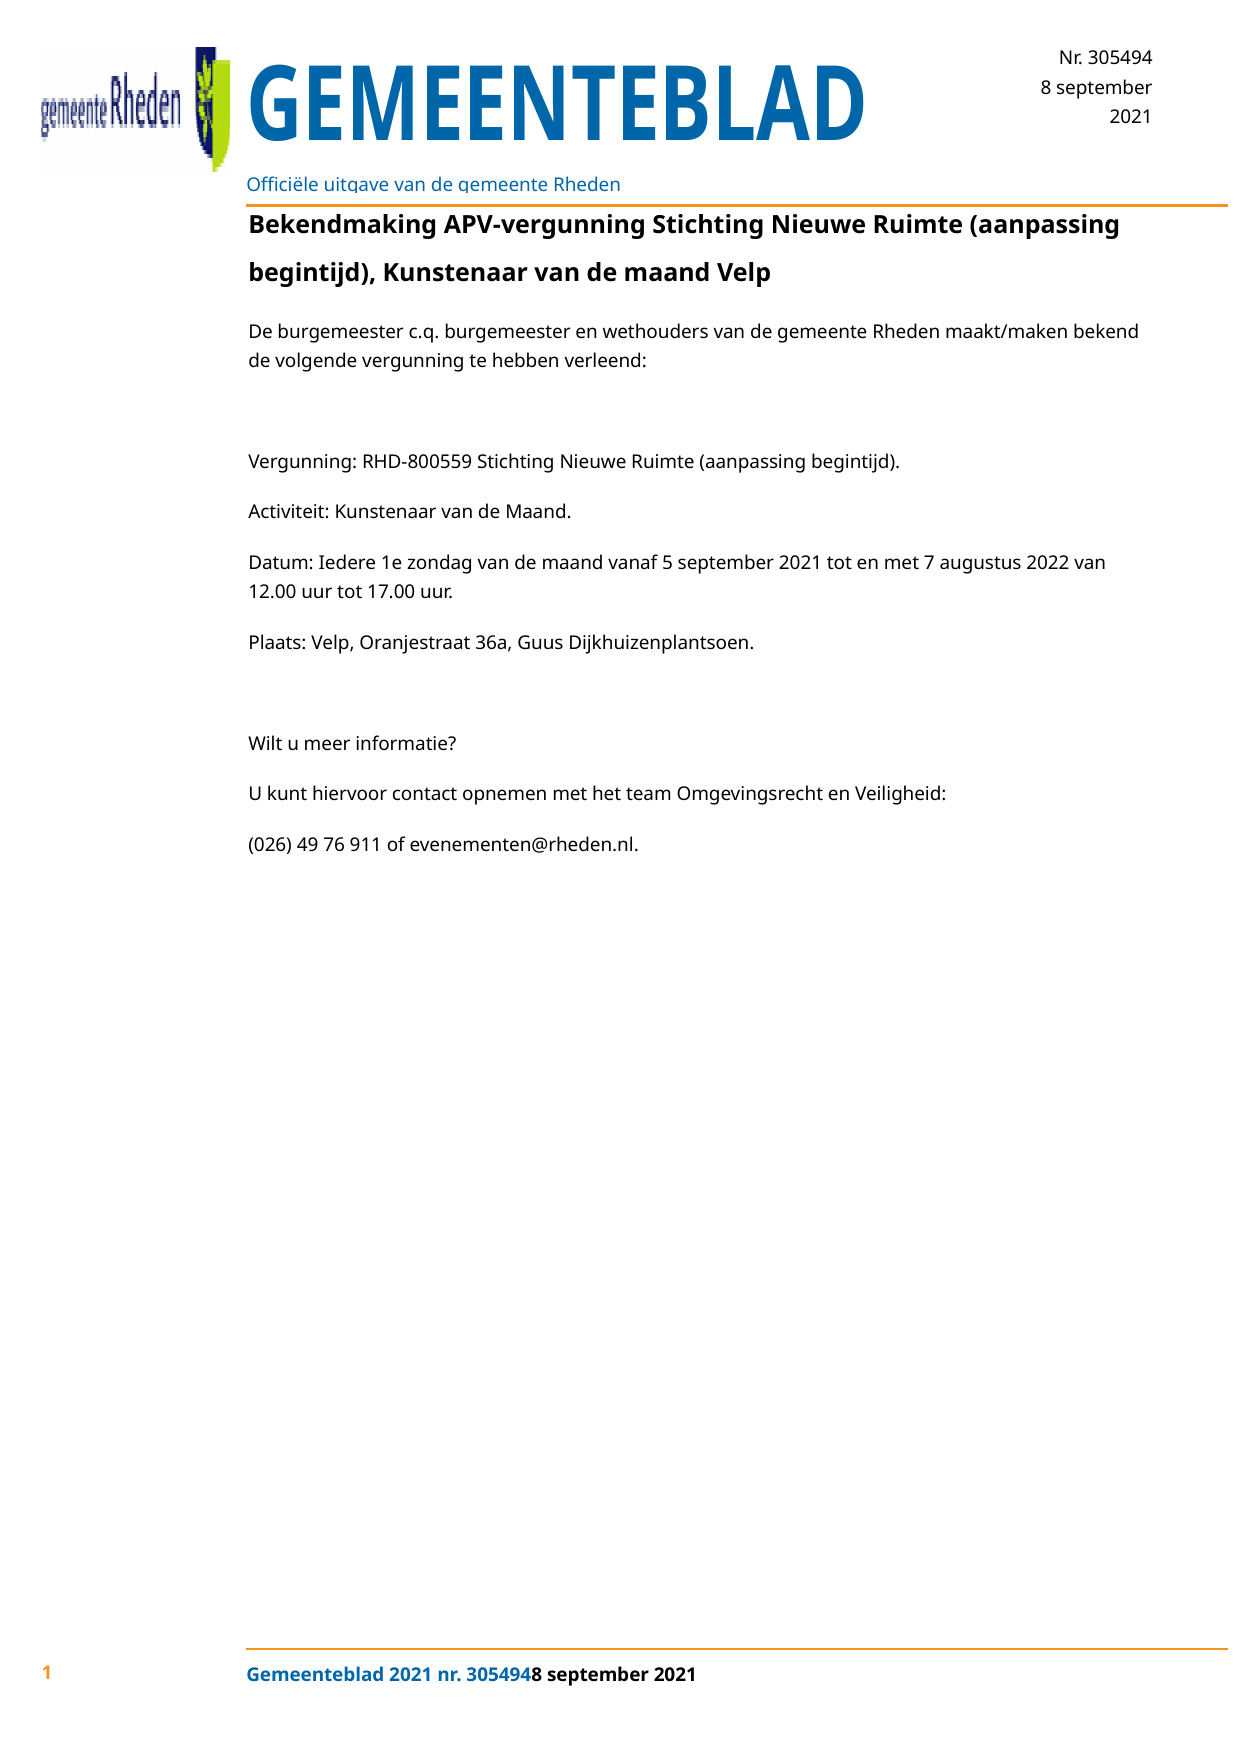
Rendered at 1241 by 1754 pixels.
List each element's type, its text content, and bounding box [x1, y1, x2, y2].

text (026) 49 76 911 of evenementen@rheden.nl. [248, 831, 1152, 857]
picture [41, 47, 231, 172]
text U kunt hiervoor contact opnemen met het team Omgevingsrecht en Veiligheid: [248, 780, 1152, 806]
text Bekendmaking APV-vergunning Stichting Nieuwe Ruimte (aanpassing begintijd), Kunstenaar van de maand Velp [248, 207, 1152, 288]
text Vergunning: RHD-800559 Stichting Nieuwe Ruimte (aanpassing begintijd). [248, 448, 1152, 474]
text Datum: Iedere 1e zondag van de maand vanaf 5 september 2021 tot en met 7 augustus 2022 van 12.00 uur tot 17.00 uur. [248, 549, 1152, 604]
text Activiteit: Kunstenaar van de Maand. [248, 499, 1152, 524]
text Wilt u meer informatie? [248, 730, 1152, 756]
text Plaats: Velp, Oranjestraat 36a, Guus Dijkhuizenplantsoen. [248, 629, 1152, 655]
text De burgemeester c.q. burgemeester en wethouders van de gemeente Rheden maakt/maken bekend de volgende vergunning te hebben verleend: [248, 318, 1152, 373]
